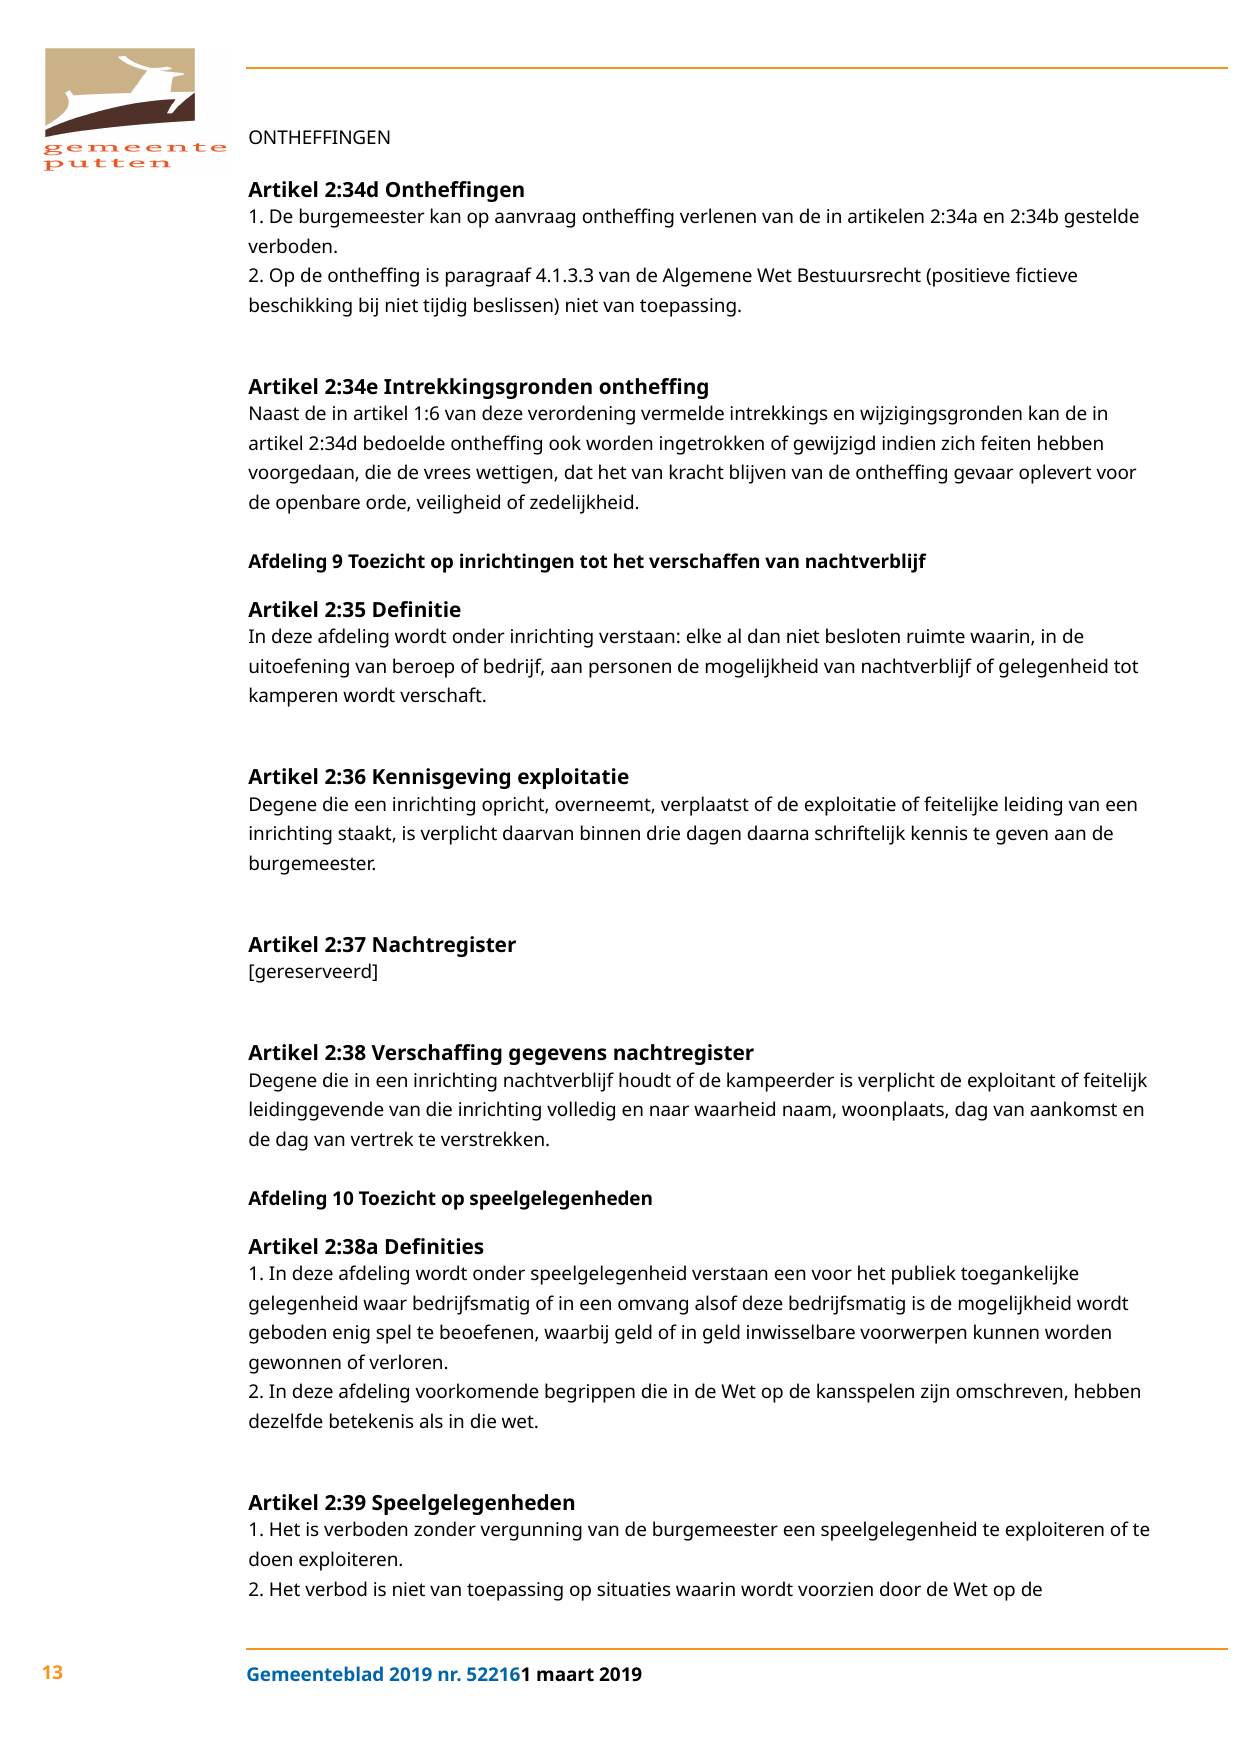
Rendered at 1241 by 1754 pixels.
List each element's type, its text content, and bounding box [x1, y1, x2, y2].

text Naast de in artikel 1:6 van deze verordening vermelde intrekkings en wijzigingsgronden kan de in artikel 2:34d bedoelde ontheffing ook worden ingetrokken of gewijzigd indien zich feiten hebben voorgedaan, die de vrees wettigen, dat het van kracht blijven van de ontheffing gevaar oplevert voor de openbare orde, veiligheid of zedelijkheid. [248, 400, 1152, 515]
text Degene die een inrichting opricht, overneemt, verplaatst of de exploitatie of feitelijke leiding van een inrichting staakt, is verplicht daarvan binnen drie dagen daarna schriftelijk kennis te geven aan de burgemeester. [248, 791, 1152, 876]
text Artikel 2:34d Ontheffingen [248, 175, 1152, 203]
text Afdeling 9 Toezicht op inrichtingen tot het verschaffen van nachtverblijf [248, 548, 1152, 574]
text Degene die in een inrichting nachtverblijf houdt of de kampeerder is verplicht de exploitant of feitelijk leidinggevende van die inrichting volledig en naar waarheid naam, woonplaats, dag van aankomst en de dag van vertrek te verstrekken. [248, 1067, 1152, 1152]
text Artikel 2:38 Verschaffing gegevens nachtregister [248, 1038, 1152, 1067]
text 1. De burgemeester kan op aanvraag ontheffing verlenen van de in artikelen 2:34a en 2:34b gestelde verboden. [248, 203, 1152, 258]
text 1. Het is verboden zonder vergunning van de burgemeester een speelgelegenheid te exploiteren of te doen exploiteren. [248, 1517, 1152, 1572]
text Artikel 2:38a Definities [248, 1232, 1152, 1260]
text Artikel 2:35 Definitie [248, 595, 1152, 623]
text Afdeling 10 Toezicht op speelgelegenheden [248, 1185, 1152, 1211]
text ONTHEFFINGEN [248, 124, 1152, 150]
text [gereserveerd] [248, 958, 1152, 984]
text 2. Het verbod is niet van toepassing op situaties waarin wordt voorzien door de Wet op de [248, 1576, 1152, 1602]
text Artikel 2:34e Intrekkingsgronden ontheffing [248, 372, 1152, 400]
text Artikel 2:37 Nachtregister [248, 930, 1152, 958]
text Artikel 2:36 Kennisgeving exploitatie [248, 762, 1152, 791]
text In deze afdeling wordt onder inrichting verstaan: elke al dan niet besloten ruimte waarin, in de uitoefening van beroep of bedrijf, aan personen de mogelijkheid van nachtverblijf of gelegenheid tot kamperen wordt verschaft. [248, 623, 1152, 708]
text 2. Op de ontheffing is paragraaf 4.1.3.3 van de Algemene Wet Bestuursrecht (positieve fictieve beschikking bij niet tijdig beslissen) niet van toepassing. [248, 262, 1152, 318]
text 1. In deze afdeling wordt onder speelgelegenheid verstaan een voor het publiek toegankelijke gelegenheid waar bedrijfsmatig of in een omvang alsof deze bedrijfsmatig is de mogelijkheid wordt geboden enig spel te beoefenen, waarbij geld of in geld inwisselbare voorwerpen kunnen worden gewonnen of verloren. [248, 1260, 1152, 1375]
text Artikel 2:39 Speelgelegenheden [248, 1488, 1152, 1517]
text 2. In deze afdeling voorkomende begrippen die in de Wet op de kansspelen zijn omschreven, hebben dezelfde betekenis als in die wet. [248, 1379, 1152, 1434]
picture [41, 47, 231, 172]
